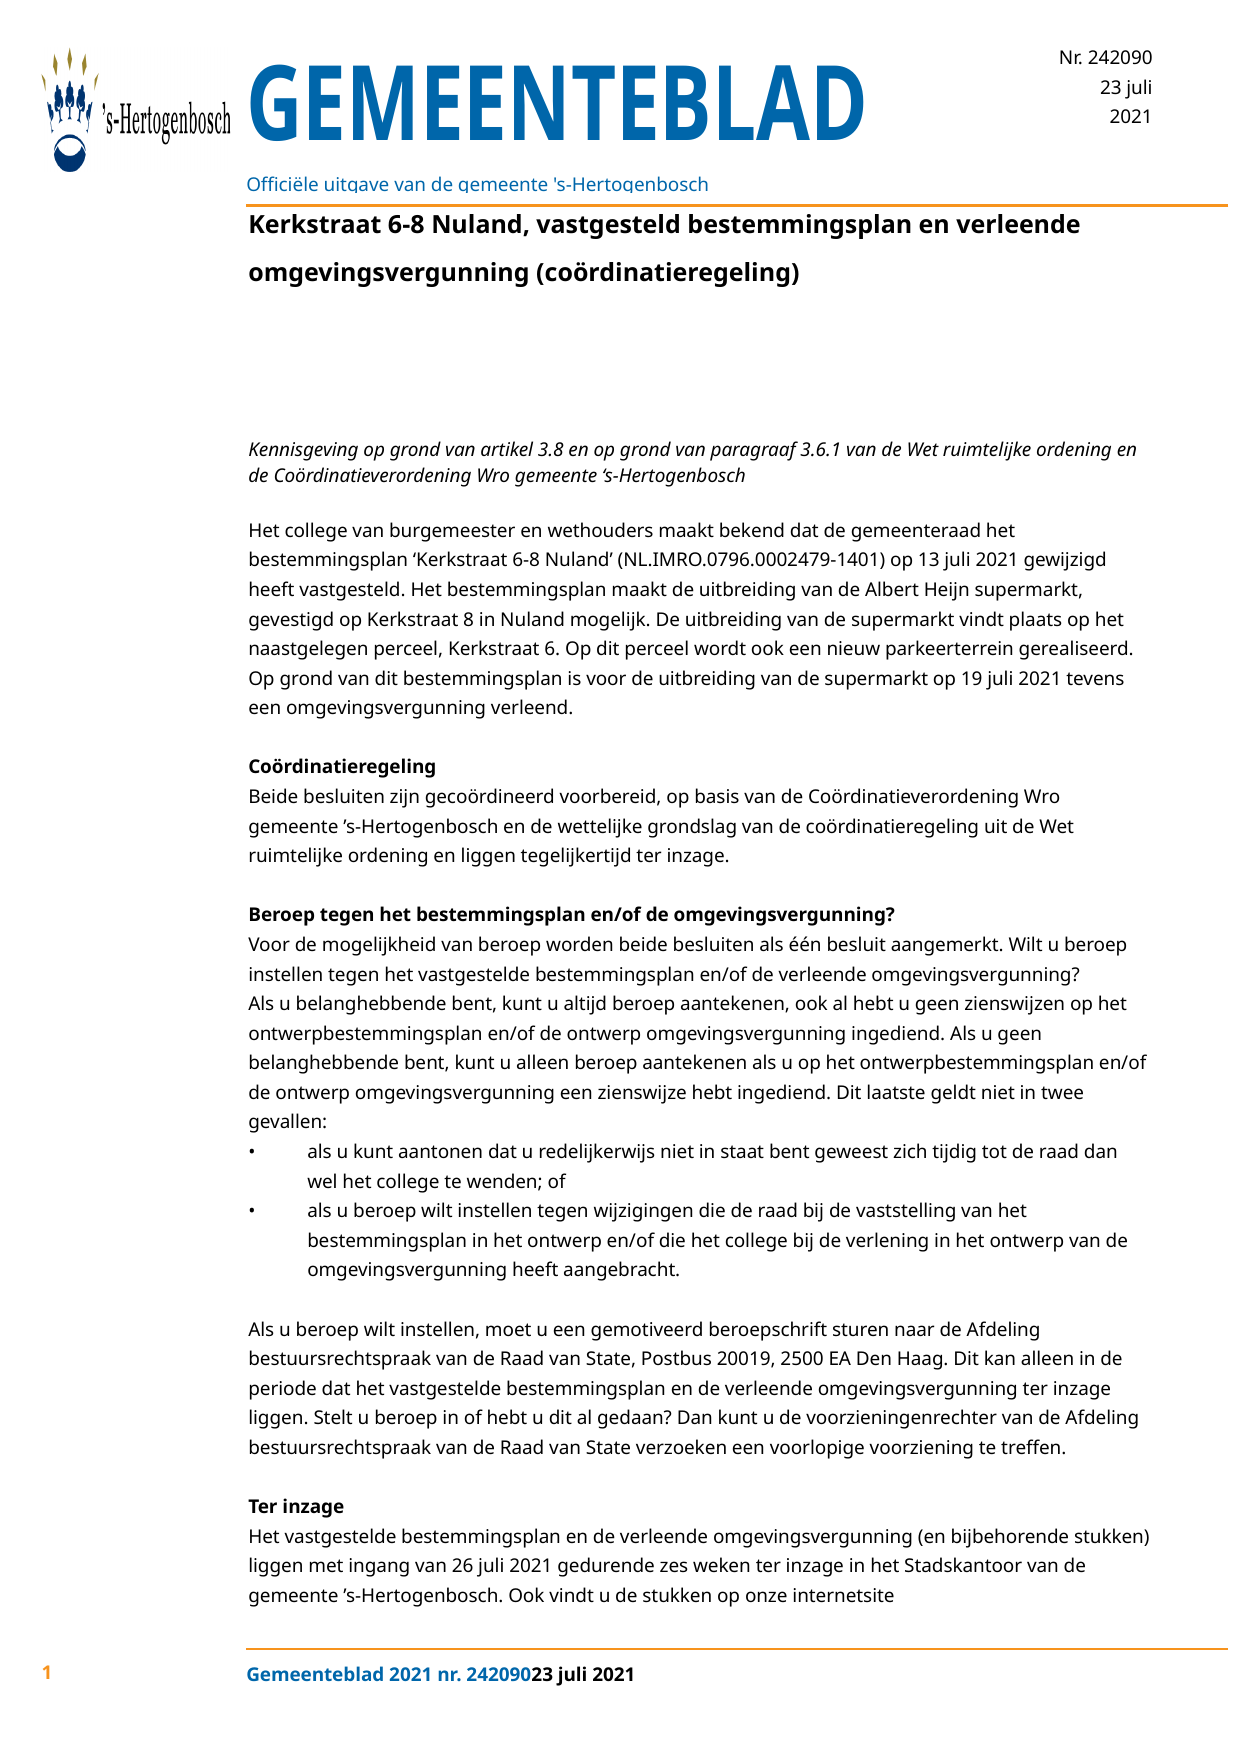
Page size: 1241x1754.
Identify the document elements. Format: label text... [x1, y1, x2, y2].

text Ter inzage [248, 1493, 1152, 1519]
text Het vastgestelde bestemmingsplan en de verleende omgevingsvergunning (en bijbehorende stukken) liggen met ingang van 26 juli 2021 gedurende zes weken ter inzage in het Stadskantoor van de gemeente ’s-Hertogenbosch. Ook vindt u de stukken op onze internetsite [248, 1523, 1152, 1608]
list als u beroep wilt instellen tegen wijzigingen die de raad bij de vaststelling van het bestemmingsplan in het ontwerp en/of die het college bij de verlening in het ontwerp van de omgevingsvergunning heeft aangebracht. [248, 1197, 1152, 1282]
text Het college van burgemeester en wethouders maakt bekend dat de gemeenteraad het bestemmingsplan ‘Kerkstraat 6-8 Nuland’ (NL.IMRO.0796.0002479-1401) op 13 juli 2021 gewijzigd heeft vastgesteld. Het bestemmingsplan maakt de uitbreiding van de Albert Heijn supermarkt, gevestigd op Kerkstraat 8 in Nuland mogelijk. De uitbreiding van de supermarkt vindt plaats op het naastgelegen perceel, Kerkstraat 6. Op dit perceel wordt ook een nieuw parkeerterrein gerealiseerd. Op grond van dit bestemmingsplan is voor de uitbreiding van de supermarkt op 19 juli 2021 tevens een omgevingsvergunning verleend. [248, 517, 1152, 720]
text Beroep tegen het bestemmingsplan en/of de omgevingsvergunning? [248, 902, 1152, 927]
text Coördinatieregeling [248, 754, 1152, 779]
text Voor de mogelijkheid van beroep worden beide besluiten als één besluit aangemerkt. Wilt u beroep instellen tegen het vastgestelde bestemmingsplan en/of de verleende omgevingsvergunning? [248, 931, 1152, 987]
text Als u belanghebbende bent, kunt u altijd beroep aantekenen, ook al hebt u geen zienswijzen op het ontwerpbestemmingsplan en/of de ontwerp omgevingsvergunning ingediend. Als u geen belanghebbende bent, kunt u alleen beroep aantekenen als u op het ontwerpbestemmingsplan en/of de ontwerp omgevingsvergunning een zienswijze hebt ingediend. Dit laatste geldt niet in twee gevallen: [248, 990, 1152, 1134]
picture [41, 47, 231, 172]
text Kerkstraat 6-8 Nuland, vastgesteld bestemmingsplan en verleende omgevingsvergunning (coördinatieregeling) [248, 207, 1152, 288]
text Als u beroep wilt instellen, moet u een gemotiveerd beroepschrift sturen naar de Afdeling bestuursrechtspraak van de Raad van State, Postbus 20019, 2500 EA Den Haag. Dit kan alleen in de periode dat het vastgestelde bestemmingsplan en de verleende omgevingsvergunning ter inzage liggen. Stelt u beroep in of hebt u dit al gedaan? Dan kunt u de voorzieningenrechter van de Afdeling bestuursrechtspraak van de Raad van State verzoeken een voorlopige voorziening te treffen. [248, 1316, 1152, 1460]
text Beide besluiten zijn gecoördineerd voorbereid, op basis van de Coördinatieverordening Wro gemeente ’s-Hertogenbosch en de wettelijke grondslag van de coördinatieregeling uit de Wet ruimtelijke ordening en liggen tegelijkertijd ter inzage. [248, 783, 1152, 868]
list als u kunt aantonen dat u redelijkerwijs niet in staat bent geweest zich tijdig tot de raad dan wel het college te wenden; of [248, 1138, 1152, 1194]
text Kennisgeving op grond van artikel 3.8 en op grond van paragraaf 3.6.1 van de Wet ruimtelijke ordening en de Coördinatieverordening Wro gemeente ‘s-Hertogenbosch [248, 436, 1152, 487]
